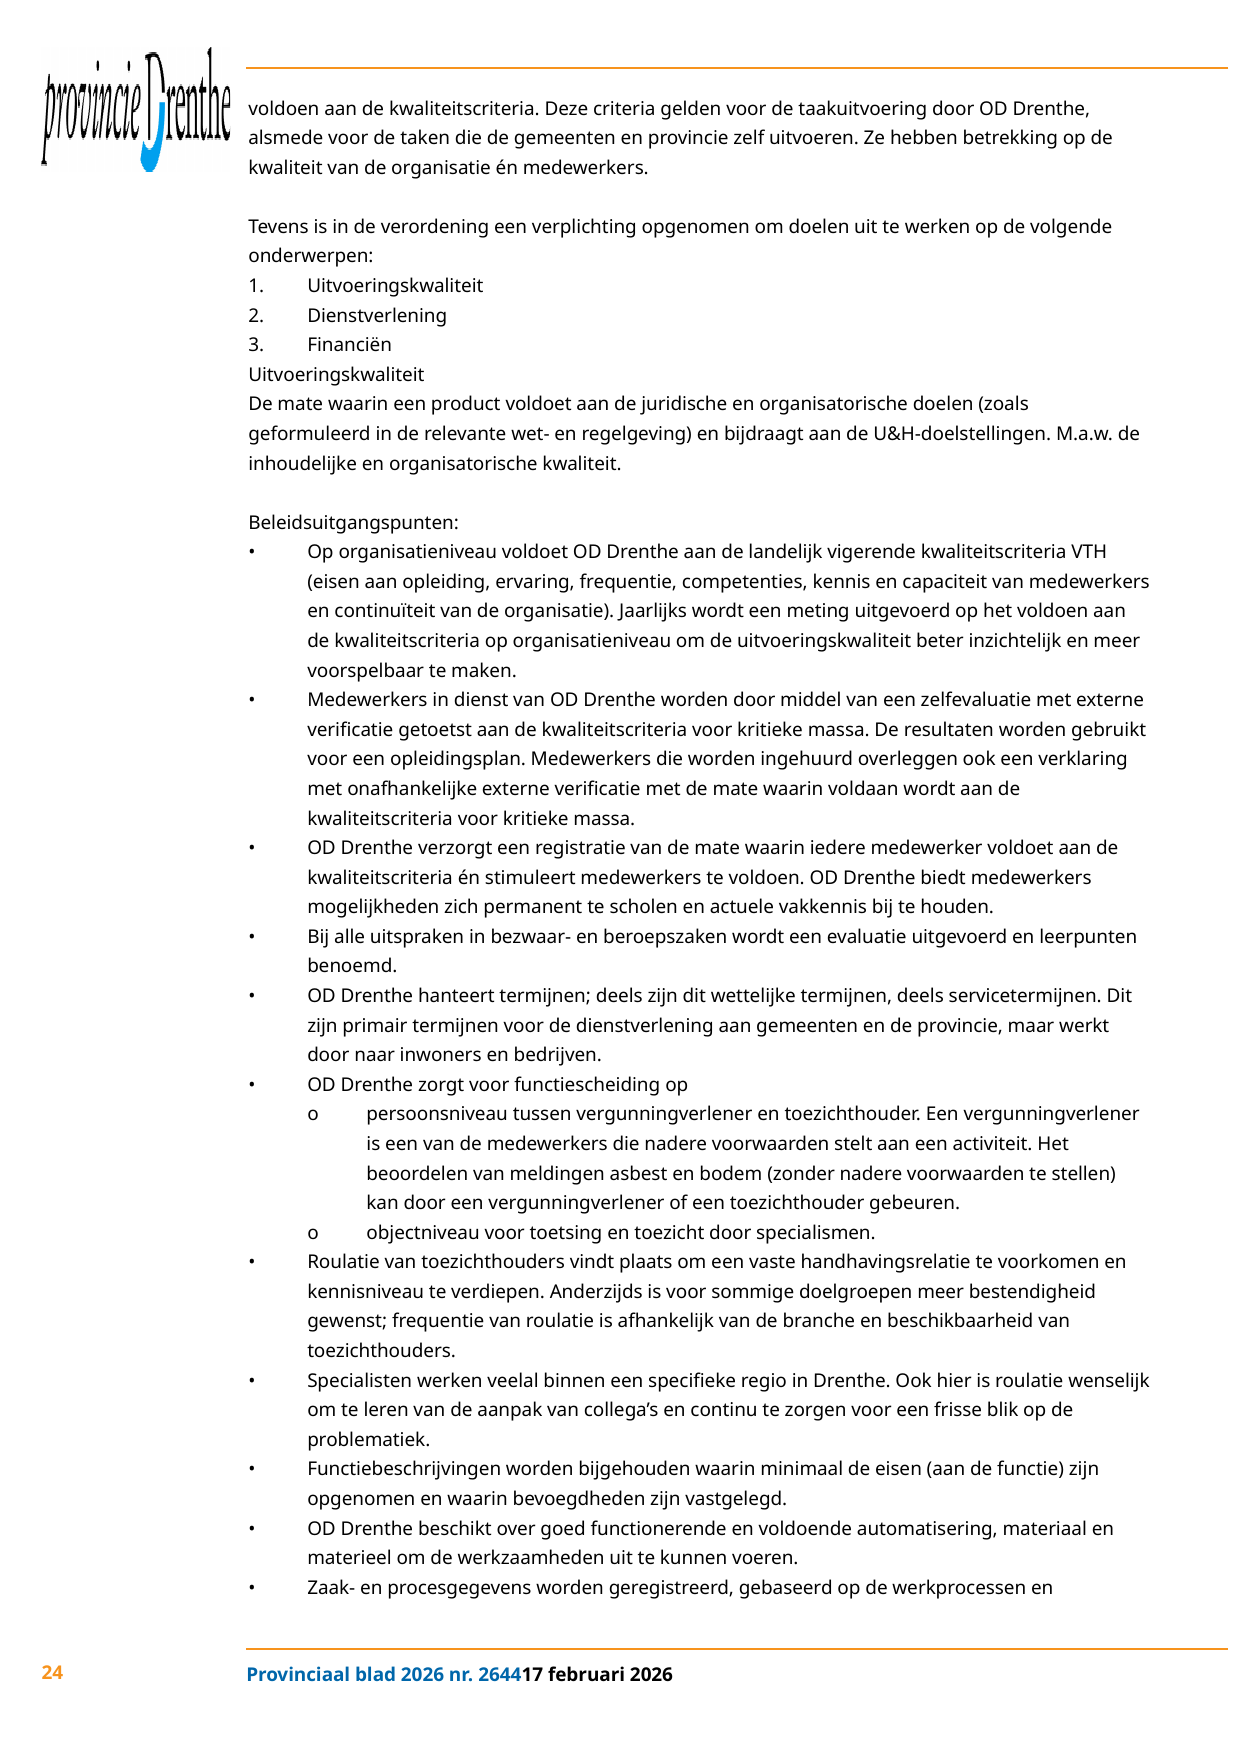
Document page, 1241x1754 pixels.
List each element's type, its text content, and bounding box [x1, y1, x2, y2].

text Tevens is in de verordening een verplichting opgenomen om doelen uit te werken op de volgende onderwerpen: [248, 213, 1152, 268]
list Medewerkers in dienst van OD Drenthe worden door middel van een zelfevaluatie met externe verificatie getoetst aan de kwaliteitscriteria voor kritieke massa. De resultaten worden gebruikt voor een opleidingsplan. Medewerkers die worden ingehuurd overleggen ook een verklaring met onafhankelijke externe verificatie met de mate waarin voldaan wordt aan de kwaliteitscriteria voor kritieke massa. [248, 686, 1152, 831]
text voldoen aan de kwaliteitscriteria. Deze criteria gelden voor de taakuitvoering door OD Drenthe, alsmede voor de taken die de gemeenten en provincie zelf uitvoeren. Ze hebben betrekking op de kwaliteit van de organisatie én medewerkers. [248, 95, 1152, 180]
list persoonsniveau tussen vergunningverlener en toezichthouder. Een vergunningverlener is een van de medewerkers die nadere voorwaarden stelt aan een activiteit. Het beoordelen van meldingen asbest en bodem (zonder nadere voorwaarden te stellen) kan door een vergunningverlener of een toezichthouder gebeuren. [307, 1101, 1152, 1215]
list Functiebeschrijvingen worden bijgehouden waarin minimaal de eisen (aan de functie) zijn opgenomen en waarin bevoegdheden zijn vastgelegd. [248, 1456, 1152, 1511]
list Uitvoeringskwaliteit [248, 272, 1152, 298]
list OD Drenthe hanteert termijnen; deels zijn dit wettelijke termijnen, deels servicetermijnen. Dit zijn primair termijnen voor de dienstverlening aan gemeenten en de provincie, maar werkt door naar inwoners en bedrijven. [248, 982, 1152, 1067]
list Roulatie van toezichthouders vindt plaats om een vaste handhavingsrelatie te voorkomen en kennisniveau te verdiepen. Anderzijds is voor sommige doelgroepen meer bestendigheid gewenst; frequentie van roulatie is afhankelijk van de branche en beschikbaarheid van toezichthouders. [248, 1248, 1152, 1363]
list Zaak- en procesgegevens worden geregistreerd, gebaseerd op de werkprocessen en [248, 1574, 1152, 1600]
text Uitvoeringskwaliteit [248, 361, 1152, 387]
text Beleidsuitgangspunten: [248, 509, 1152, 535]
list OD Drenthe zorgt voor functiescheiding op [248, 1071, 1152, 1097]
list Op organisatieniveau voldoet OD Drenthe aan de landelijk vigerende kwaliteitscriteria VTH (eisen aan opleiding, ervaring, frequentie, competenties, kennis en capaciteit van medewerkers en continuïteit van de organisatie). Jaarlijks wordt een meting uitgevoerd op het voldoen aan de kwaliteitscriteria op organisatieniveau om de uitvoeringskwaliteit beter inzichtelijk en meer voorspelbaar te maken. [248, 538, 1152, 683]
list OD Drenthe verzorgt een registratie van de mate waarin iedere medewerker voldoet aan de kwaliteitscriteria én stimuleert medewerkers te voldoen. OD Drenthe biedt medewerkers mogelijkheden zich permanent te scholen en actuele vakkennis bij te houden. [248, 834, 1152, 919]
list Specialisten werken veelal binnen een specifieke regio in Drenthe. Ook hier is roulatie wenselijk om te leren van de aanpak van collega’s en continu te zorgen voor een frisse blik op de problematiek. [248, 1367, 1152, 1452]
list Bij alle uitspraken in bezwaar- en beroepszaken wordt een evaluatie uitgevoerd en leerpunten benoemd. [248, 923, 1152, 978]
picture [41, 47, 231, 172]
text De mate waarin een product voldoet aan de juridische en organisatorische doelen (zoals geformuleerd in de relevante wet- en regelgeving) en bijdraagt aan de U&H-doelstellingen. M.a.w. de inhoudelijke en organisatorische kwaliteit. [248, 391, 1152, 476]
list Dienstverlening [248, 302, 1152, 328]
list objectniveau voor toetsing en toezicht door specialismen. [307, 1219, 1152, 1245]
list Financiën [248, 331, 1152, 357]
list OD Drenthe beschikt over goed functionerende en voldoende automatisering, materiaal en materieel om de werkzaamheden uit te kunnen voeren. [248, 1515, 1152, 1570]
